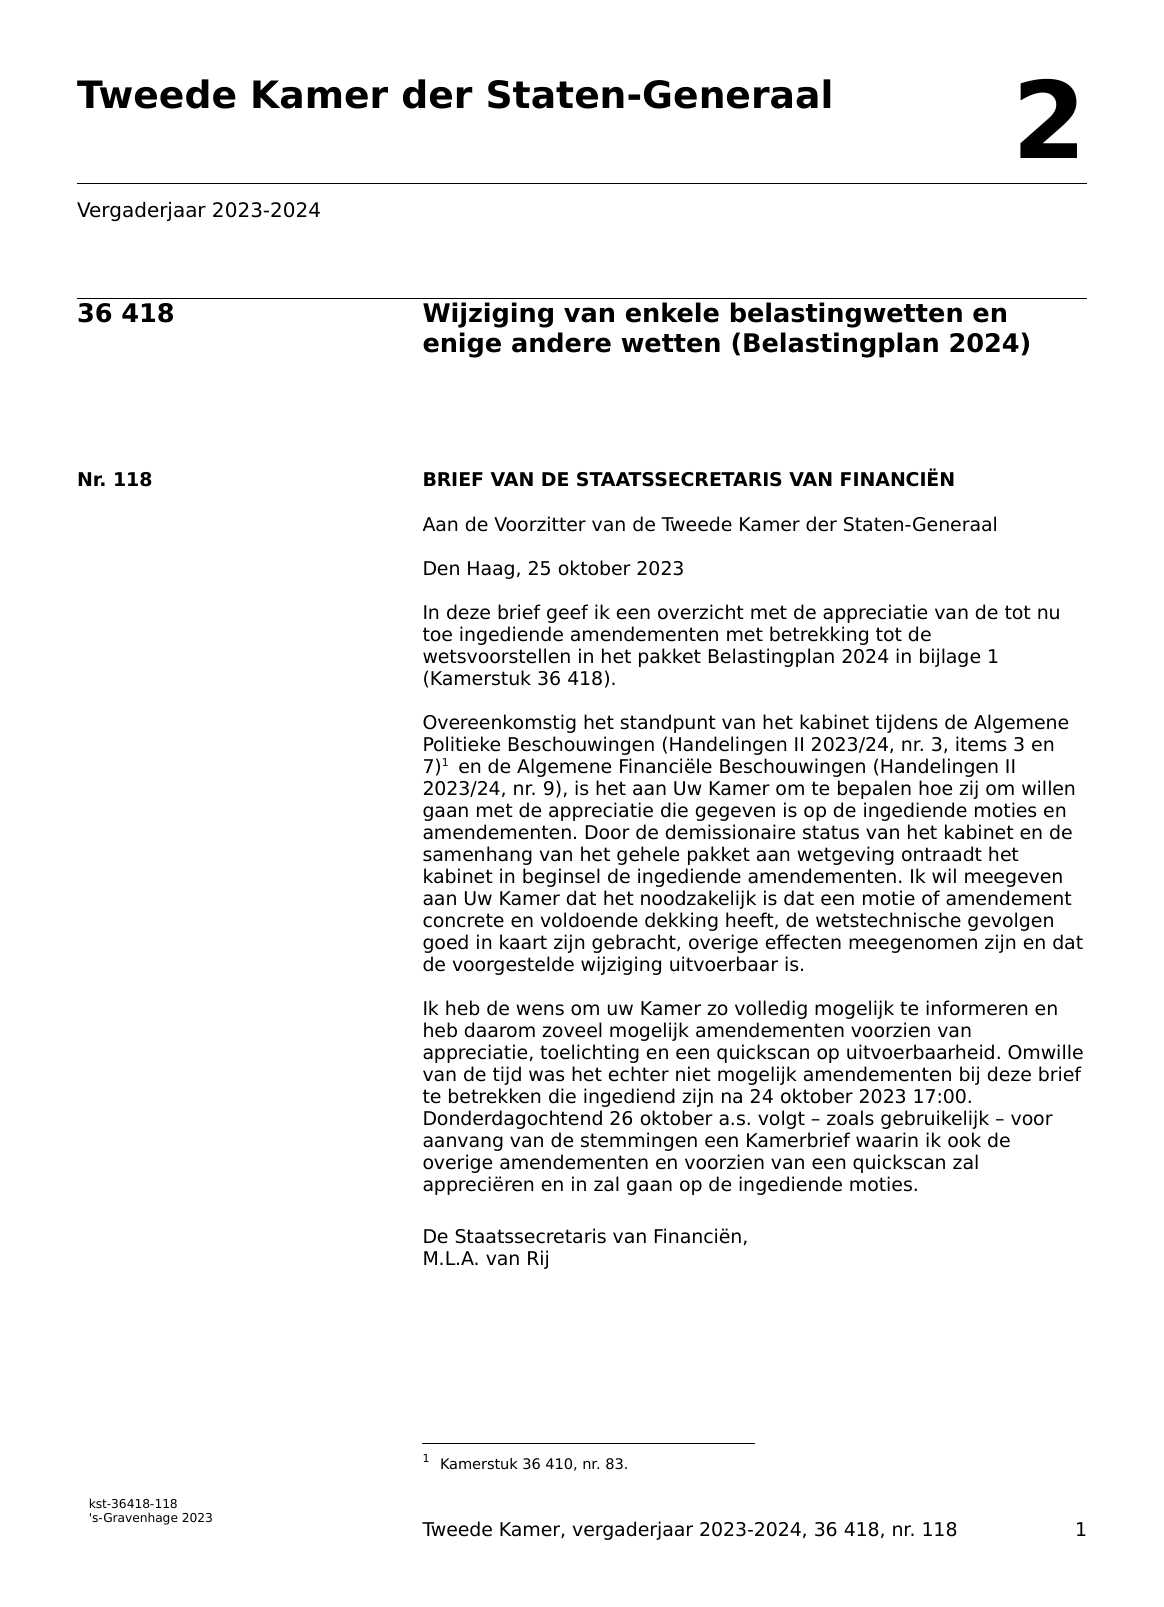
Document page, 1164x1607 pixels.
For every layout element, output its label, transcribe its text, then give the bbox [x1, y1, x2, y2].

text kst-36418-118 [88, 1497, 323, 1511]
subtitle 36 418 Wijziging van enkele belastingwetten en enige andere wetten (Belastingplan 2024) [77, 299, 1087, 358]
table_header 2 [886, 59, 1087, 183]
table_cell Vergaderjaar 2023-2024 [77, 184, 1087, 298]
text In deze brief geef ik een overzicht met de appreciatie van de tot nu toe ingediende amendementen met betrekking tot de wetsvoorstellen in het pakket Belastingplan 2024 in bijlage 1 (Kamerstuk 36 418). [422, 602, 1087, 690]
text Ik heb de wens om uw Kamer zo volledig mogelijk te informeren en heb daarom zoveel mogelijk amendementen voorzien van appreciatie, toelichting en een quickscan op uitvoerbaarheid. Omwille van de tijd was het echter niet mogelijk amendementen bij deze brief te betrekken die ingediend zijn na 24 oktober 2023 17:00. Donderdagochtend 26 oktober a.s. volgt – zoals gebruikelijk – voor aanvang van de stemmingen een Kamerbrief waarin ik ook de overige amendementen en voorzien van een quickscan zal appreciëren en in zal gaan op de ingediende moties. [422, 998, 1087, 1196]
subtitle Nr. 118 BRIEF VAN DE STAATSSECRETARIS VAN FINANCIËN [77, 469, 1087, 491]
text Aan de Voorzitter van de Tweede Kamer der Staten-Generaal [422, 513, 1087, 536]
table_header Tweede Kamer der Staten-Generaal [77, 59, 886, 183]
text 's-Gravenhage 2023 [88, 1511, 323, 1525]
text De Staatssecretaris van Financiën, M.L.A. van Rij [422, 1226, 1087, 1270]
text Kamerstuk 36 410, nr. 83. [422, 1452, 1087, 1474]
text Overeenkomstig het standpunt van het kabinet tijdens de Algemene Politieke Beschouwingen (Handelingen II 2023/24, nr. 3, items 3 en 7) en de Algemene Financiële Beschouwingen (Handelingen II 2023/24, nr. 9), is het aan Uw Kamer om te bepalen hoe zij om willen gaan met de appreciatie die gegeven is op de ingediende moties en amendementen. Door de demissionaire status van het kabinet en de samenhang van het gehele pakket aan wetgeving ontraadt het kabinet in beginsel de ingediende amendementen. Ik wil meegeven aan Uw Kamer dat het noodzakelijk is dat een motie of amendement concrete en voldoende dekking heeft, de wetstechnische gevolgen goed in kaart zijn gebracht, overige effecten meegenomen zijn en dat de voorgestelde wijziging uitvoerbaar is. [422, 712, 1087, 976]
text Den Haag, 25 oktober 2023 [422, 558, 1087, 580]
